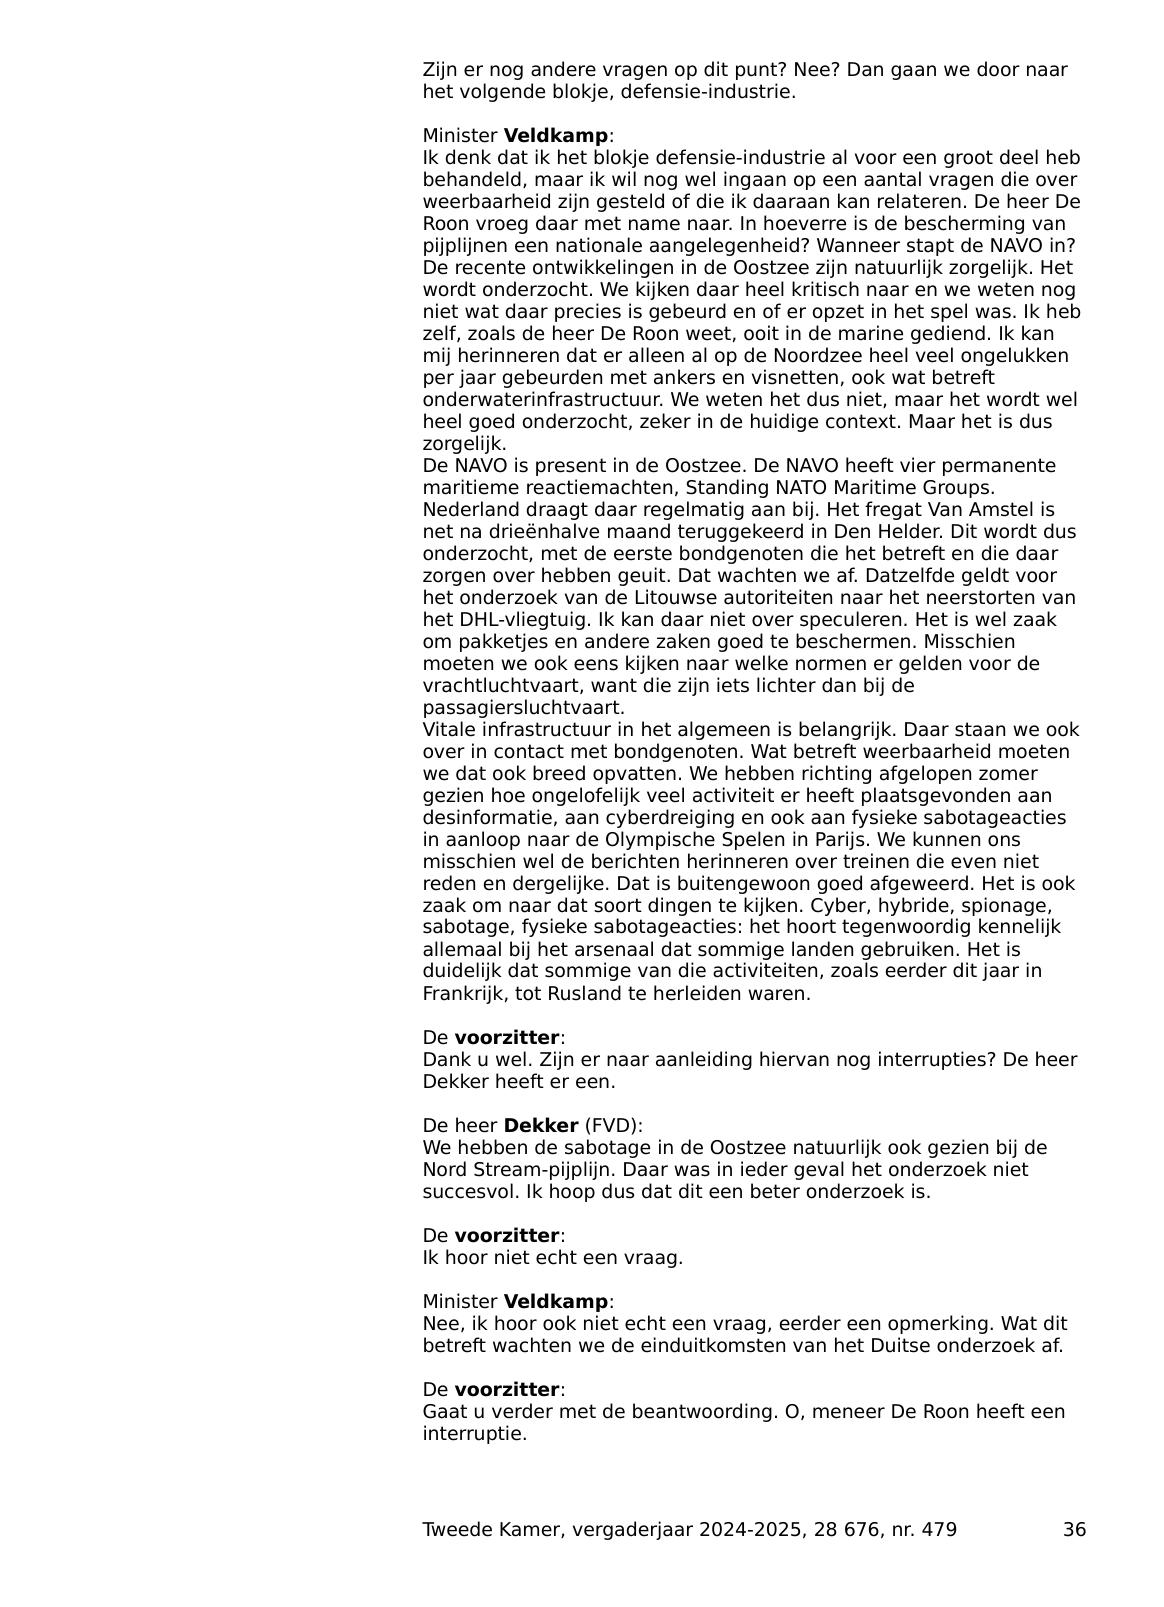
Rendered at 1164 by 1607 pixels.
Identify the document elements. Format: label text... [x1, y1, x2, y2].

text Ik hoor niet echt een vraag. [422, 1247, 1087, 1269]
text De NAVO is present in de Oostzee. De NAVO heeft vier permanente maritieme reactiemachten, Standing NATO Maritime Groups. Nederland draagt daar regelmatig aan bij. Het fregat Van Amstel is net na drieënhalve maand teruggekeerd in Den Helder. Dit wordt dus onderzocht, met de eerste bondgenoten die het betreft en die daar zorgen over hebben geuit. Dat wachten we af. Datzelfde geldt voor het onderzoek van de Litouwse autoriteiten naar het neerstorten van het DHL-vliegtuig. Ik kan daar niet over speculeren. Het is wel zaak om pakketjes en andere zaken goed te beschermen. Misschien moeten we ook eens kijken naar welke normen er gelden voor de vrachtluchtvaart, want die zijn iets lichter dan bij de passagiersluchtvaart. [422, 455, 1087, 719]
text Ik denk dat ik het blokje defensie-industrie al voor een groot deel heb behandeld, maar ik wil nog wel ingaan op een aantal vragen die over weerbaarheid zijn gesteld of die ik daaraan kan relateren. De heer De Roon vroeg daar met name naar. In hoeverre is de bescherming van pijplijnen een nationale aangelegenheid? Wanneer stapt de NAVO in? De recente ontwikkelingen in de Oostzee zijn natuurlijk zorgelijk. Het wordt onderzocht. We kijken daar heel kritisch naar en we weten nog niet wat daar precies is gebeurd en of er opzet in het spel was. Ik heb zelf, zoals de heer De Roon weet, ooit in de marine gediend. Ik kan mij herinneren dat er alleen al op de Noordzee heel veel ongelukken per jaar gebeurden met ankers en visnetten, ook wat betreft onderwaterinfrastructuur. We weten het dus niet, maar het wordt wel heel goed onderzocht, zeker in de huidige context. Maar het is dus zorgelijk. [422, 147, 1087, 455]
text De voorzitter: [422, 1225, 1087, 1247]
text De voorzitter: [422, 1379, 1087, 1401]
text Minister Veldkamp: [422, 1291, 1087, 1313]
text Nee, ik hoor ook niet echt een vraag, eerder een opmerking. Wat dit betreft wachten we de einduitkomsten van het Duitse onderzoek af. [422, 1313, 1087, 1357]
text Zijn er nog andere vragen op dit punt? Nee? Dan gaan we door naar het volgende blokje, defensie-industrie. [422, 59, 1087, 103]
text Gaat u verder met de beantwoording. O, meneer De Roon heeft een interruptie. [422, 1401, 1087, 1445]
text Vitale infrastructuur in het algemeen is belangrijk. Daar staan we ook over in contact met bondgenoten. Wat betreft weerbaarheid moeten we dat ook breed opvatten. We hebben richting afgelopen zomer gezien hoe ongelofelijk veel activiteit er heeft plaatsgevonden aan desinformatie, aan cyberdreiging en ook aan fysieke sabotageacties in aanloop naar de Olympische Spelen in Parijs. We kunnen ons misschien wel de berichten herinneren over treinen die even niet reden en dergelijke. Dat is buitengewoon goed afgeweerd. Het is ook zaak om naar dat soort dingen te kijken. Cyber, hybride, spionage, sabotage, fysieke sabotageacties: het hoort tegenwoordig kennelijk allemaal bij het arsenaal dat sommige landen gebruiken. Het is duidelijk dat sommige van die activiteiten, zoals eerder dit jaar in Frankrijk, tot Rusland te herleiden waren. [422, 719, 1087, 1004]
text De voorzitter: [422, 1027, 1087, 1048]
text Dank u wel. Zijn er naar aanleiding hiervan nog interrupties? De heer Dekker heeft er een. [422, 1048, 1087, 1092]
text Minister Veldkamp: [422, 125, 1087, 147]
text We hebben de sabotage in de Oostzee natuurlijk ook gezien bij de Nord Stream-pijplijn. Daar was in ieder geval het onderzoek niet succesvol. Ik hoop dus dat dit een beter onderzoek is. [422, 1137, 1087, 1203]
text De heer Dekker (FVD): [422, 1115, 1087, 1137]
